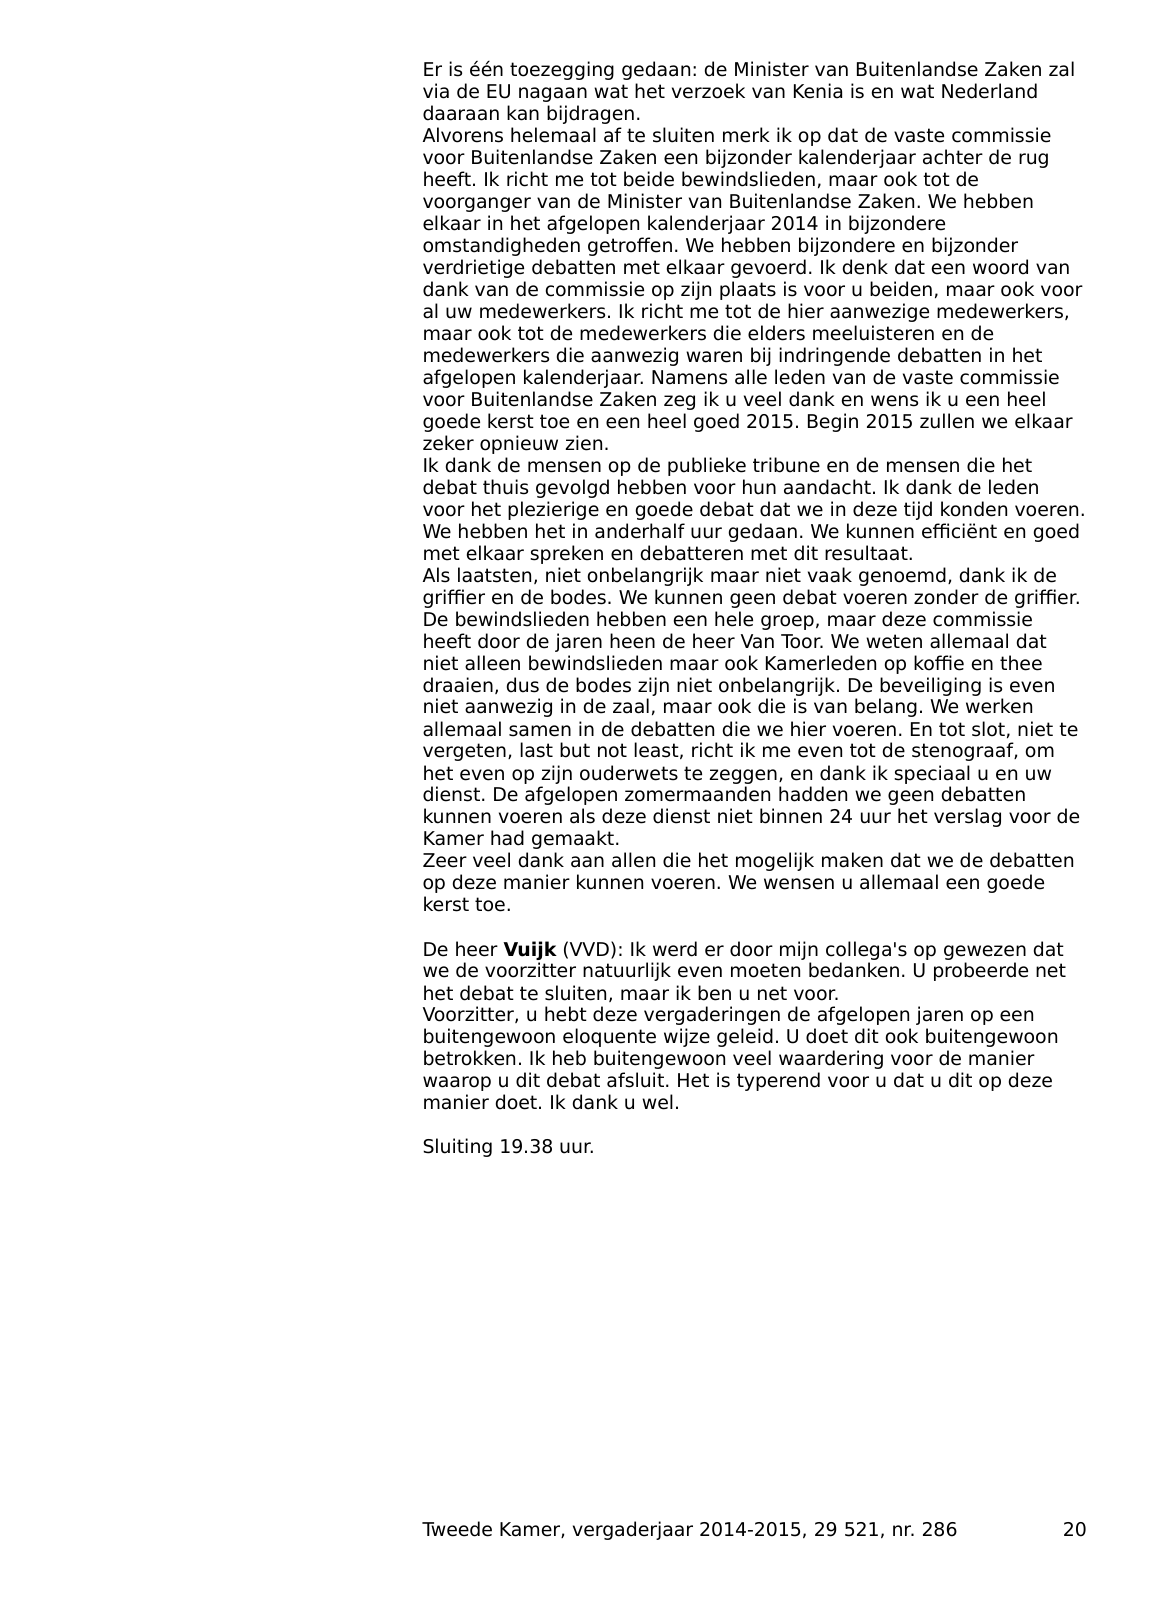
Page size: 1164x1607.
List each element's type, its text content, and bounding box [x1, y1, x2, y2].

text Sluiting 19.38 uur. [422, 1136, 1087, 1158]
text De heer Vuijk (VVD): Ik werd er door mijn collega's op gewezen dat we de voorzitter natuurlijk even moeten bedanken. U probeerde net het debat te sluiten, maar ik ben u net voor. [422, 938, 1087, 1004]
text Er is één toezegging gedaan: de Minister van Buitenlandse Zaken zal via de EU nagaan wat het verzoek van Kenia is en wat Nederland daaraan kan bijdragen. [422, 59, 1087, 125]
text Voorzitter, u hebt deze vergaderingen de afgelopen jaren op een buitengewoon eloquente wijze geleid. U doet dit ook buitengewoon betrokken. Ik heb buitengewoon veel waardering voor de manier waarop u dit debat afsluit. Het is typerend voor u dat u dit op deze manier doet. Ik dank u wel. [422, 1004, 1087, 1114]
text Ik dank de mensen op de publieke tribune en de mensen die het debat thuis gevolgd hebben voor hun aandacht. Ik dank de leden voor het plezierige en goede debat dat we in deze tijd konden voeren. We hebben het in anderhalf uur gedaan. We kunnen efficiënt en goed met elkaar spreken en debatteren met dit resultaat. [422, 455, 1087, 564]
text Zeer veel dank aan allen die het mogelijk maken dat we de debatten op deze manier kunnen voeren. We wensen u allemaal een goede kerst toe. [422, 850, 1087, 916]
text Alvorens helemaal af te sluiten merk ik op dat de vaste commissie voor Buitenlandse Zaken een bijzonder kalenderjaar achter de rug heeft. Ik richt me tot beide bewindslieden, maar ook tot de voorganger van de Minister van Buitenlandse Zaken. We hebben elkaar in het afgelopen kalenderjaar 2014 in bijzondere omstandigheden getroffen. We hebben bijzondere en bijzonder verdrietige debatten met elkaar gevoerd. Ik denk dat een woord van dank van de commissie op zijn plaats is voor u beiden, maar ook voor al uw medewerkers. Ik richt me tot de hier aanwezige medewerkers, maar ook tot de medewerkers die elders meeluisteren en de medewerkers die aanwezig waren bij indringende debatten in het afgelopen kalenderjaar. Namens alle leden van de vaste commissie voor Buitenlandse Zaken zeg ik u veel dank en wens ik u een heel goede kerst toe en een heel goed 2015. Begin 2015 zullen we elkaar zeker opnieuw zien. [422, 125, 1087, 455]
text Als laatsten, niet onbelangrijk maar niet vaak genoemd, dank ik de griffier en de bodes. We kunnen geen debat voeren zonder de griffier. De bewindslieden hebben een hele groep, maar deze commissie heeft door de jaren heen de heer Van Toor. We weten allemaal dat niet alleen bewindslieden maar ook Kamerleden op koffie en thee draaien, dus de bodes zijn niet onbelangrijk. De beveiliging is even niet aanwezig in de zaal, maar ook die is van belang. We werken allemaal samen in de debatten die we hier voeren. En tot slot, niet te vergeten, last but not least, richt ik me even tot de stenograaf, om het even op zijn ouderwets te zeggen, en dank ik speciaal u en uw dienst. De afgelopen zomermaanden hadden we geen debatten kunnen voeren als deze dienst niet binnen 24 uur het verslag voor de Kamer had gemaakt. [422, 564, 1087, 850]
